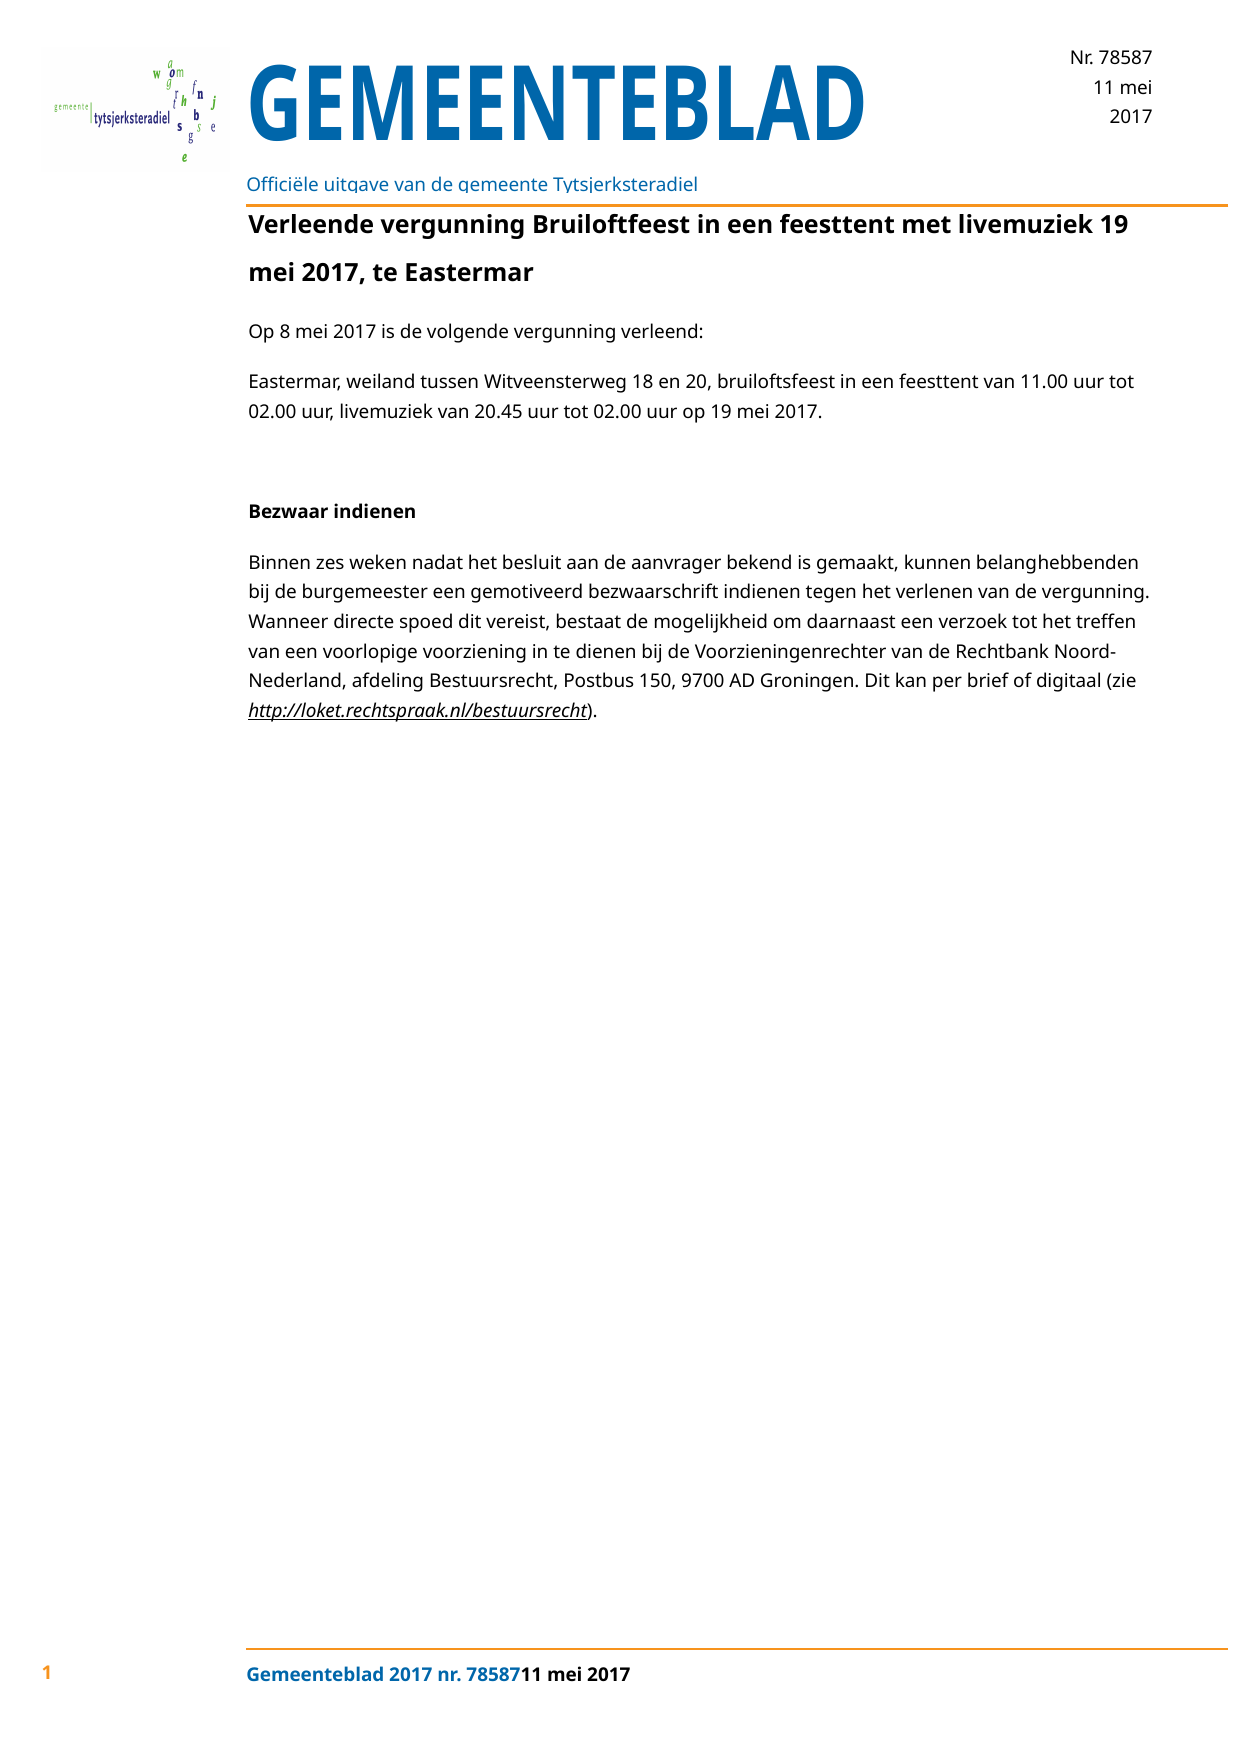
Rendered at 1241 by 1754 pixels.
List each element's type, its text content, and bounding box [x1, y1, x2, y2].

text Op 8 mei 2017 is de volgende vergunning ver­leend: [248, 318, 1152, 344]
text Eastermar, weiland tussen Witveensterweg 18 en 20, bruiloftsfeest in een feesttent van 11.00 uur tot 02.00 uur, livemuziek van 20.45 uur tot 02.00 uur op 19 mei 2017. [248, 368, 1152, 424]
text Bezwaar indienen [248, 499, 1152, 524]
text Verleende vergunning Bruiloftfeest in een feesttent met livemuziek 19 mei 2017, te Eastermar [248, 207, 1152, 288]
text Binnen zes weken nadat het besluit aan de aanvrager bekend is gemaakt, kunnen belang­hebbenden bij de burgemeester een gemotiveerd bezwaarschrift indienen tegen het verlenen van de ver­gunning. Wanneer directe spoed dit vereist, bestaat de mogelijkheid om daarnaast een verzoek tot het treffen van een voorlopige voorziening in te dienen bij de Voorzieningenrechter van de Rechtbank Noord-Nederland, afdeling Bestuursrecht, Postbus 150, 9700 AD Groningen. Dit kan per brief of digitaal (zie http://loket.rechtspraak.nl/bestuursrecht). [248, 549, 1152, 723]
picture [41, 47, 231, 172]
